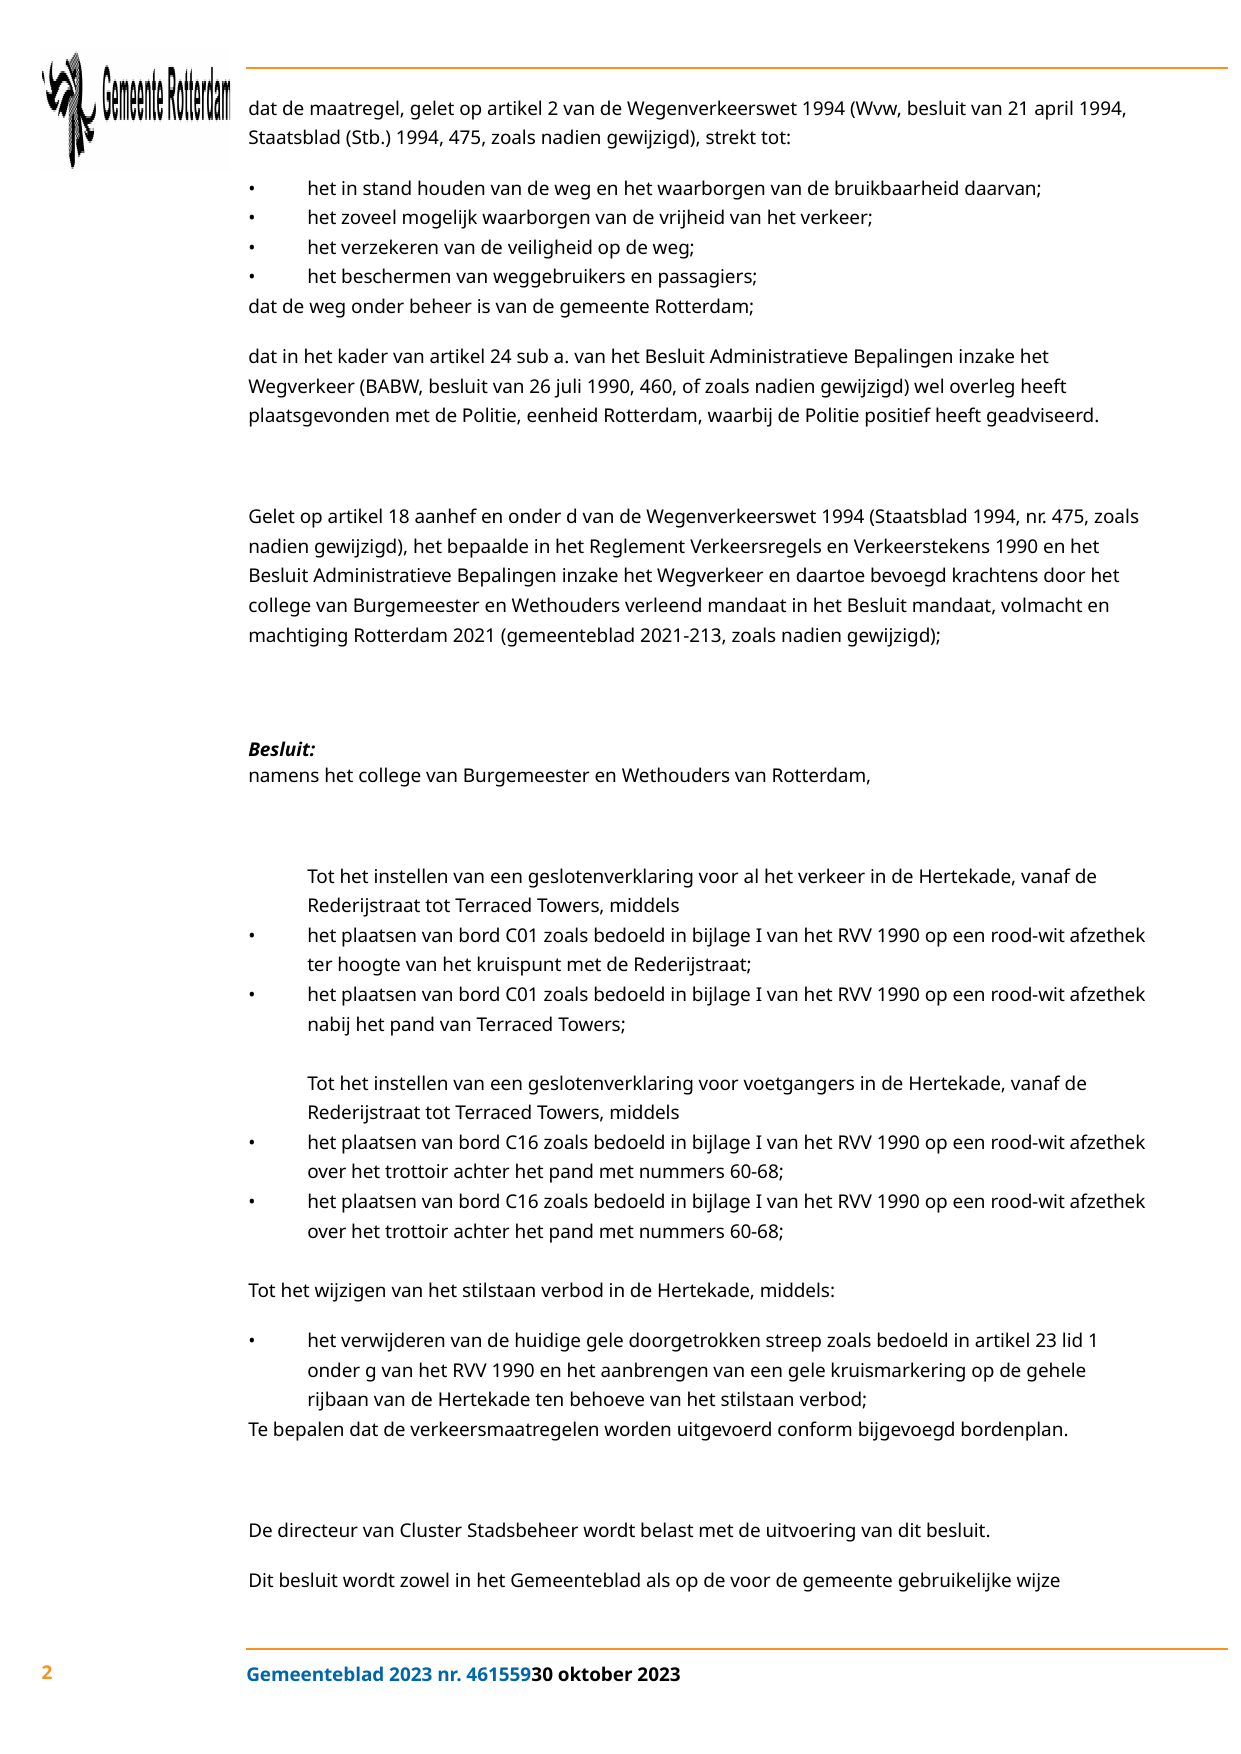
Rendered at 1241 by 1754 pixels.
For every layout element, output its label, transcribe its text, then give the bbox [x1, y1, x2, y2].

text Gelet op artikel 18 aanhef en onder d van de Wegenverkeerswet 1994 (Staatsblad 1994, nr. 475, zoals nadien gewijzigd), het bepaalde in het Reglement Verkeersregels en Verkeerstekens 1990 en het Besluit Administratieve Bepalingen inzake het Wegverkeer en daartoe bevoegd krachtens door het college van Burgemeester en Wethouders verleend mandaat in het Besluit mandaat, volmacht en machtiging Rotterdam 2021 (gemeenteblad 2021-213, zoals nadien gewijzigd); [248, 503, 1152, 648]
list het verwijderen van de huidige gele doorgetrokken streep zoals bedoeld in artikel 23 lid 1 onder g van het RVV 1990 en het aanbrengen van een gele kruismarkering op de gehele rijbaan van de Hertekade ten behoeve van het stilstaan verbod; [248, 1327, 1152, 1412]
list het plaatsen van bord C01 zoals bedoeld in bijlage I van het RVV 1990 op een rood-wit afzethek nabij het pand van Terraced Towers; [248, 981, 1152, 1036]
list het in stand houden van de weg en het waarborgen van de bruikbaarheid daarvan; [248, 175, 1152, 201]
list Tot het instellen van een geslotenverklaring voor voetgangers in de Hertekade, vanaf de Rederijstraat tot Terraced Towers, middels [248, 1070, 1152, 1125]
list het plaatsen van bord C01 zoals bedoeld in bijlage I van het RVV 1990 op een rood-wit afzethek ter hoogte van het kruispunt met de Rederijstraat; [248, 922, 1152, 977]
text namens het college van Burgemeester en Wethouders van Rotterdam, [248, 762, 1152, 788]
list het verzekeren van de veiligheid op de weg; [248, 234, 1152, 260]
list het plaatsen van bord C16 zoals bedoeld in bijlage I van het RVV 1990 op een rood-wit afzethek over het trottoir achter het pand met nummers 60-68; [248, 1129, 1152, 1184]
text De directeur van Cluster Stadsbeheer wordt belast met de uitvoering van dit besluit. [248, 1517, 1152, 1543]
text Besluit: [248, 736, 1152, 762]
list het zoveel mogelijk waarborgen van de vrijheid van het verkeer; [248, 204, 1152, 230]
text dat de maatregel, gelet op artikel 2 van de Wegenverkeerswet 1994 (Wvw, besluit van 21 april 1994, Staatsblad (Stb.) 1994, 475, zoals nadien gewijzigd), strekt tot: [248, 95, 1152, 150]
list het beschermen van weggebruikers en passagiers; [248, 263, 1152, 289]
list Tot het instellen van een geslotenverklaring voor al het verkeer in de Hertekade, vanaf de Rederijstraat tot Terraced Towers, middels [248, 863, 1152, 918]
text Tot het wijzigen van het stilstaan verbod in de Hertekade, middels: [248, 1277, 1152, 1303]
list het plaatsen van bord C16 zoals bedoeld in bijlage I van het RVV 1990 op een rood-wit afzethek over het trottoir achter het pand met nummers 60-68; [248, 1188, 1152, 1243]
picture [41, 47, 231, 172]
text Te bepalen dat de verkeersmaatregelen worden uitgevoerd conform bijgevoegd bordenplan. [248, 1416, 1152, 1442]
text Dit besluit wordt zowel in het Gemeenteblad als op de voor de gemeente gebruikelijke wijze [248, 1567, 1152, 1593]
text dat de weg onder beheer is van de gemeente Rotterdam; [248, 293, 1152, 319]
text dat in het kader van artikel 24 sub a. van het Besluit Administratieve Bepalingen inzake het Wegverkeer (BABW, besluit van 26 juli 1990, 460, of zoals nadien gewijzigd) wel overleg heeft plaatsgevonden met de Politie, eenheid Rotterdam, waarbij de Politie positief heeft geadviseerd. [248, 343, 1152, 428]
